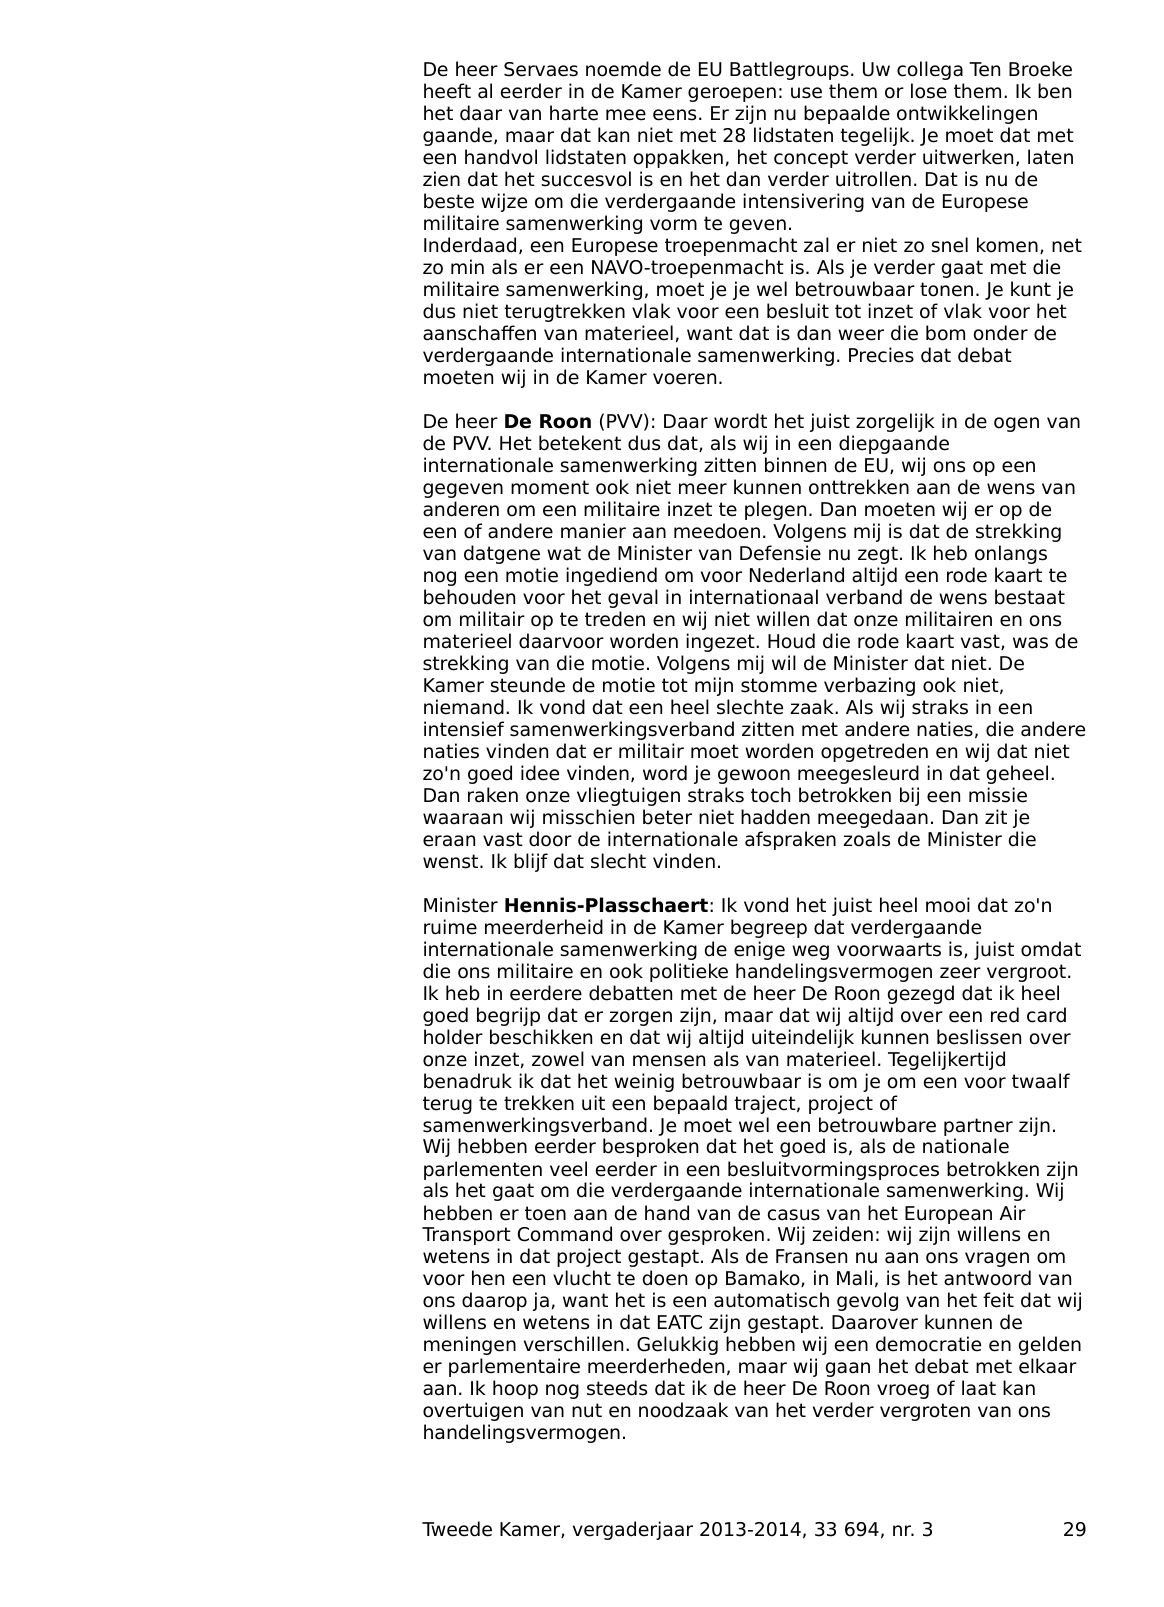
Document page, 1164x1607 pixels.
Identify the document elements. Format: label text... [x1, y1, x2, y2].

text De heer Servaes noemde de EU Battlegroups. Uw collega Ten Broeke heeft al eerder in de Kamer geroepen: use them or lose them. Ik ben het daar van harte mee eens. Er zijn nu bepaalde ontwikkelingen gaande, maar dat kan niet met 28 lidstaten tegelijk. Je moet dat met een handvol lidstaten oppakken, het concept verder uitwerken, laten zien dat het succesvol is en het dan verder uitrollen. Dat is nu de beste wijze om die verdergaande intensivering van de Europese militaire samenwerking vorm te geven. [422, 59, 1087, 235]
text De heer De Roon (PVV): Daar wordt het juist zorgelijk in de ogen van de PVV. Het betekent dus dat, als wij in een diepgaande internationale samenwerking zitten binnen de EU, wij ons op een gegeven moment ook niet meer kunnen onttrekken aan de wens van anderen om een militaire inzet te plegen. Dan moeten wij er op de een of andere manier aan meedoen. Volgens mij is dat de strekking van datgene wat de Minister van Defensie nu zegt. Ik heb onlangs nog een motie ingediend om voor Nederland altijd een rode kaart te behouden voor het geval in internationaal verband de wens bestaat om militair op te treden en wij niet willen dat onze militairen en ons materieel daarvoor worden ingezet. Houd die rode kaart vast, was de strekking van die motie. Volgens mij wil de Minister dat niet. De Kamer steunde de motie tot mijn stomme verbazing ook niet, niemand. Ik vond dat een heel slechte zaak. Als wij straks in een intensief samenwerkingsverband zitten met andere naties, die andere naties vinden dat er militair moet worden opgetreden en wij dat niet zo'n goed idee vinden, word je gewoon meegesleurd in dat geheel. Dan raken onze vliegtuigen straks toch betrokken bij een missie waaraan wij misschien beter niet hadden meegedaan. Dan zit je eraan vast door de internationale afspraken zoals de Minister die wenst. Ik blijf dat slecht vinden. [422, 411, 1087, 872]
text Minister Hennis-Plasschaert: Ik vond het juist heel mooi dat zo'n ruime meerderheid in de Kamer begreep dat verdergaande internationale samenwerking de enige weg voorwaarts is, juist omdat die ons militaire en ook politieke handelingsvermogen zeer vergroot. Ik heb in eerdere debatten met de heer De Roon gezegd dat ik heel goed begrijp dat er zorgen zijn, maar dat wij altijd over een red card holder beschikken en dat wij altijd uiteindelijk kunnen beslissen over onze inzet, zowel van mensen als van materieel. Tegelijkertijd benadruk ik dat het weinig betrouwbaar is om je om een voor twaalf terug te trekken uit een bepaald traject, project of samenwerkingsverband. Je moet wel een betrouwbare partner zijn. Wij hebben eerder besproken dat het goed is, als de nationale parlementen veel eerder in een besluitvormingsproces betrokken zijn als het gaat om die verdergaande internationale samenwerking. Wij hebben er toen aan de hand van de casus van het European Air Transport Command over gesproken. Wij zeiden: wij zijn willens en wetens in dat project gestapt. Als de Fransen nu aan ons vragen om voor hen een vlucht te doen op Bamako, in Mali, is het antwoord van ons daarop ja, want het is een automatisch gevolg van het feit dat wij willens en wetens in dat EATC zijn gestapt. Daarover kunnen de meningen verschillen. Gelukkig hebben wij een democratie en gelden er parlementaire meerderheden, maar wij gaan het debat met elkaar aan. Ik hoop nog steeds dat ik de heer De Roon vroeg of laat kan overtuigen van nut en noodzaak van het verder vergroten van ons handelingsvermogen. [422, 895, 1087, 1444]
text Inderdaad, een Europese troepenmacht zal er niet zo snel komen, net zo min als er een NAVO-troepenmacht is. Als je verder gaat met die militaire samenwerking, moet je je wel betrouwbaar tonen. Je kunt je dus niet terugtrekken vlak voor een besluit tot inzet of vlak voor het aanschaffen van materieel, want dat is dan weer die bom onder de verdergaande internationale samenwerking. Precies dat debat moeten wij in de Kamer voeren. [422, 235, 1087, 389]
